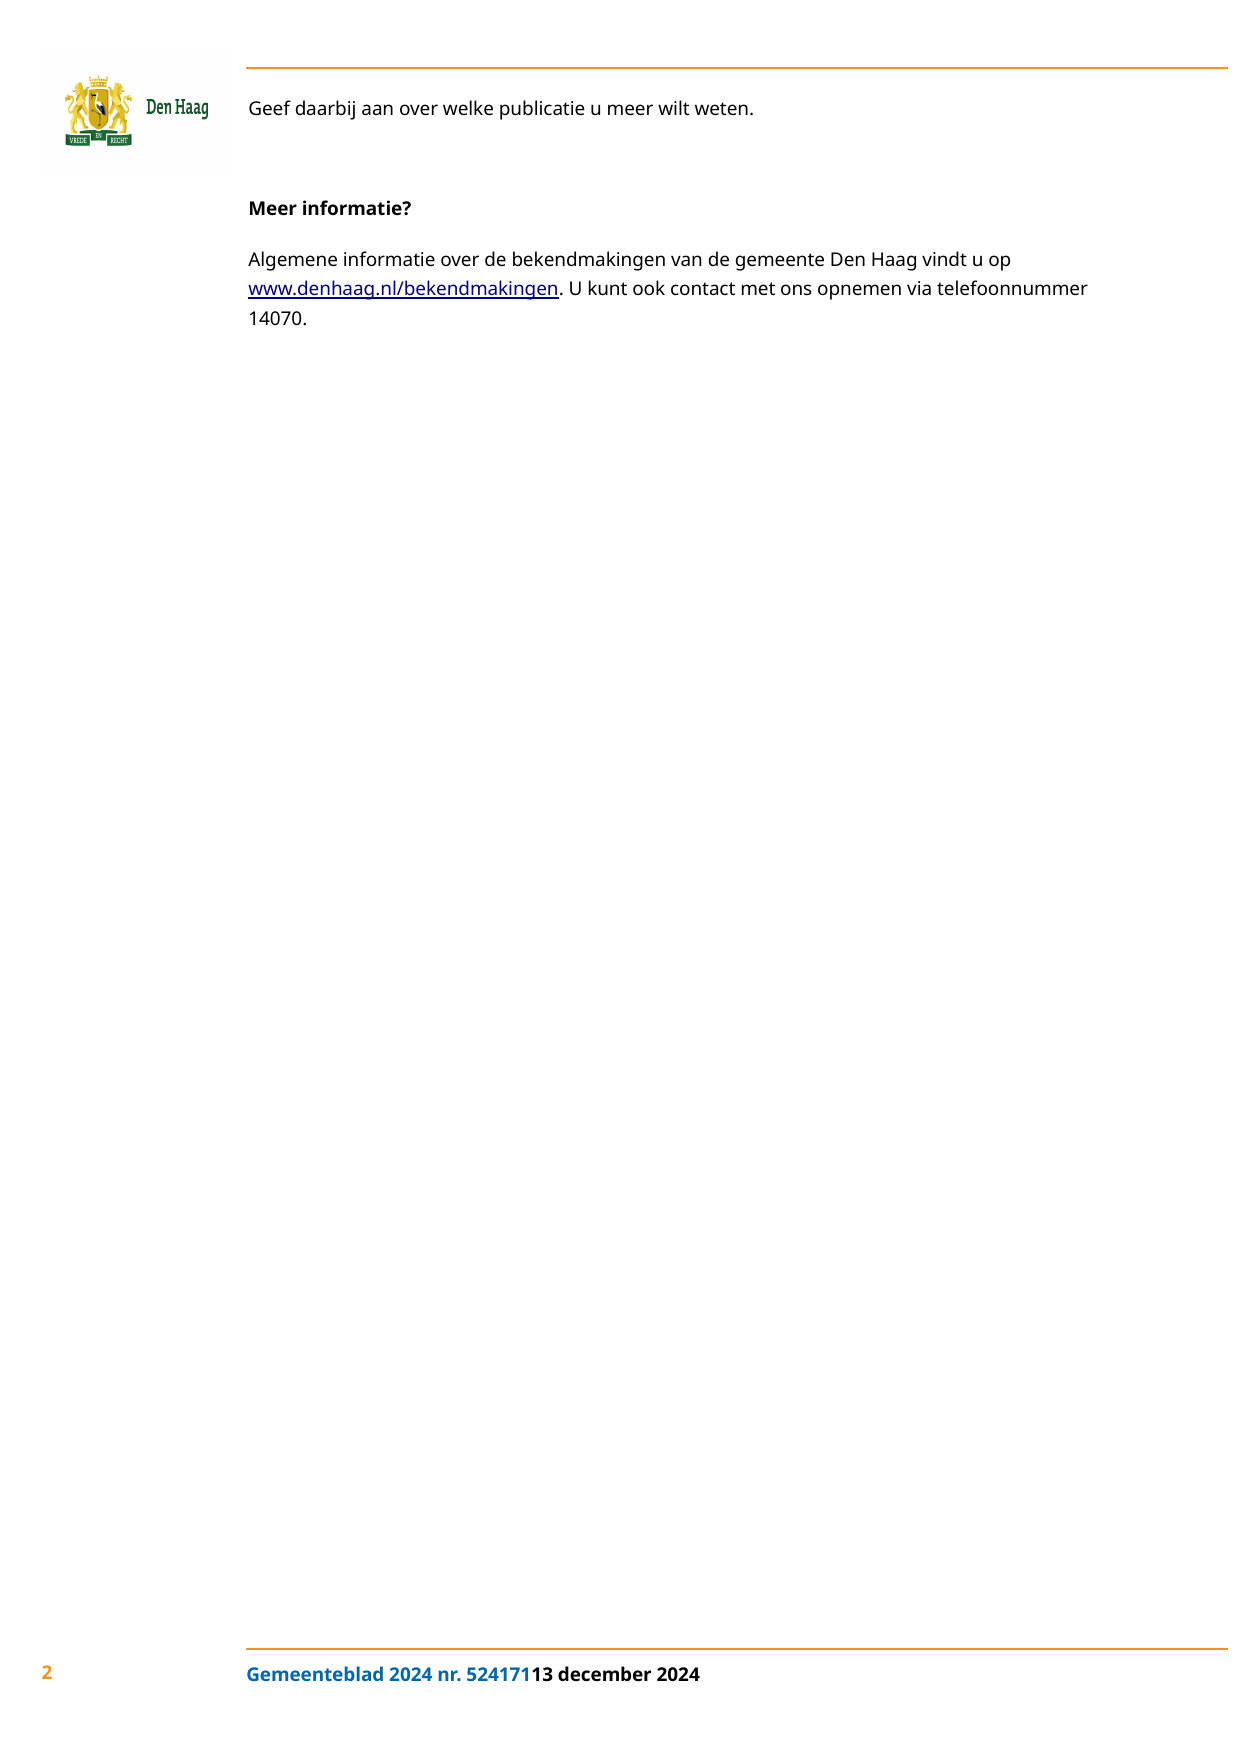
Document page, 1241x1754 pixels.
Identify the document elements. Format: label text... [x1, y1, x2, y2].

text Meer informatie? [248, 196, 1152, 221]
picture [41, 47, 231, 172]
text Geef daarbij aan over welke publicatie u meer wilt weten. [248, 95, 1152, 121]
text Algemene informatie over de bekendmakingen van de gemeente Den Haag vindt u op www.denhaag.nl/bekendmakingen. U kunt ook contact met ons opnemen via telefoonnummer 14070. [248, 246, 1152, 331]
